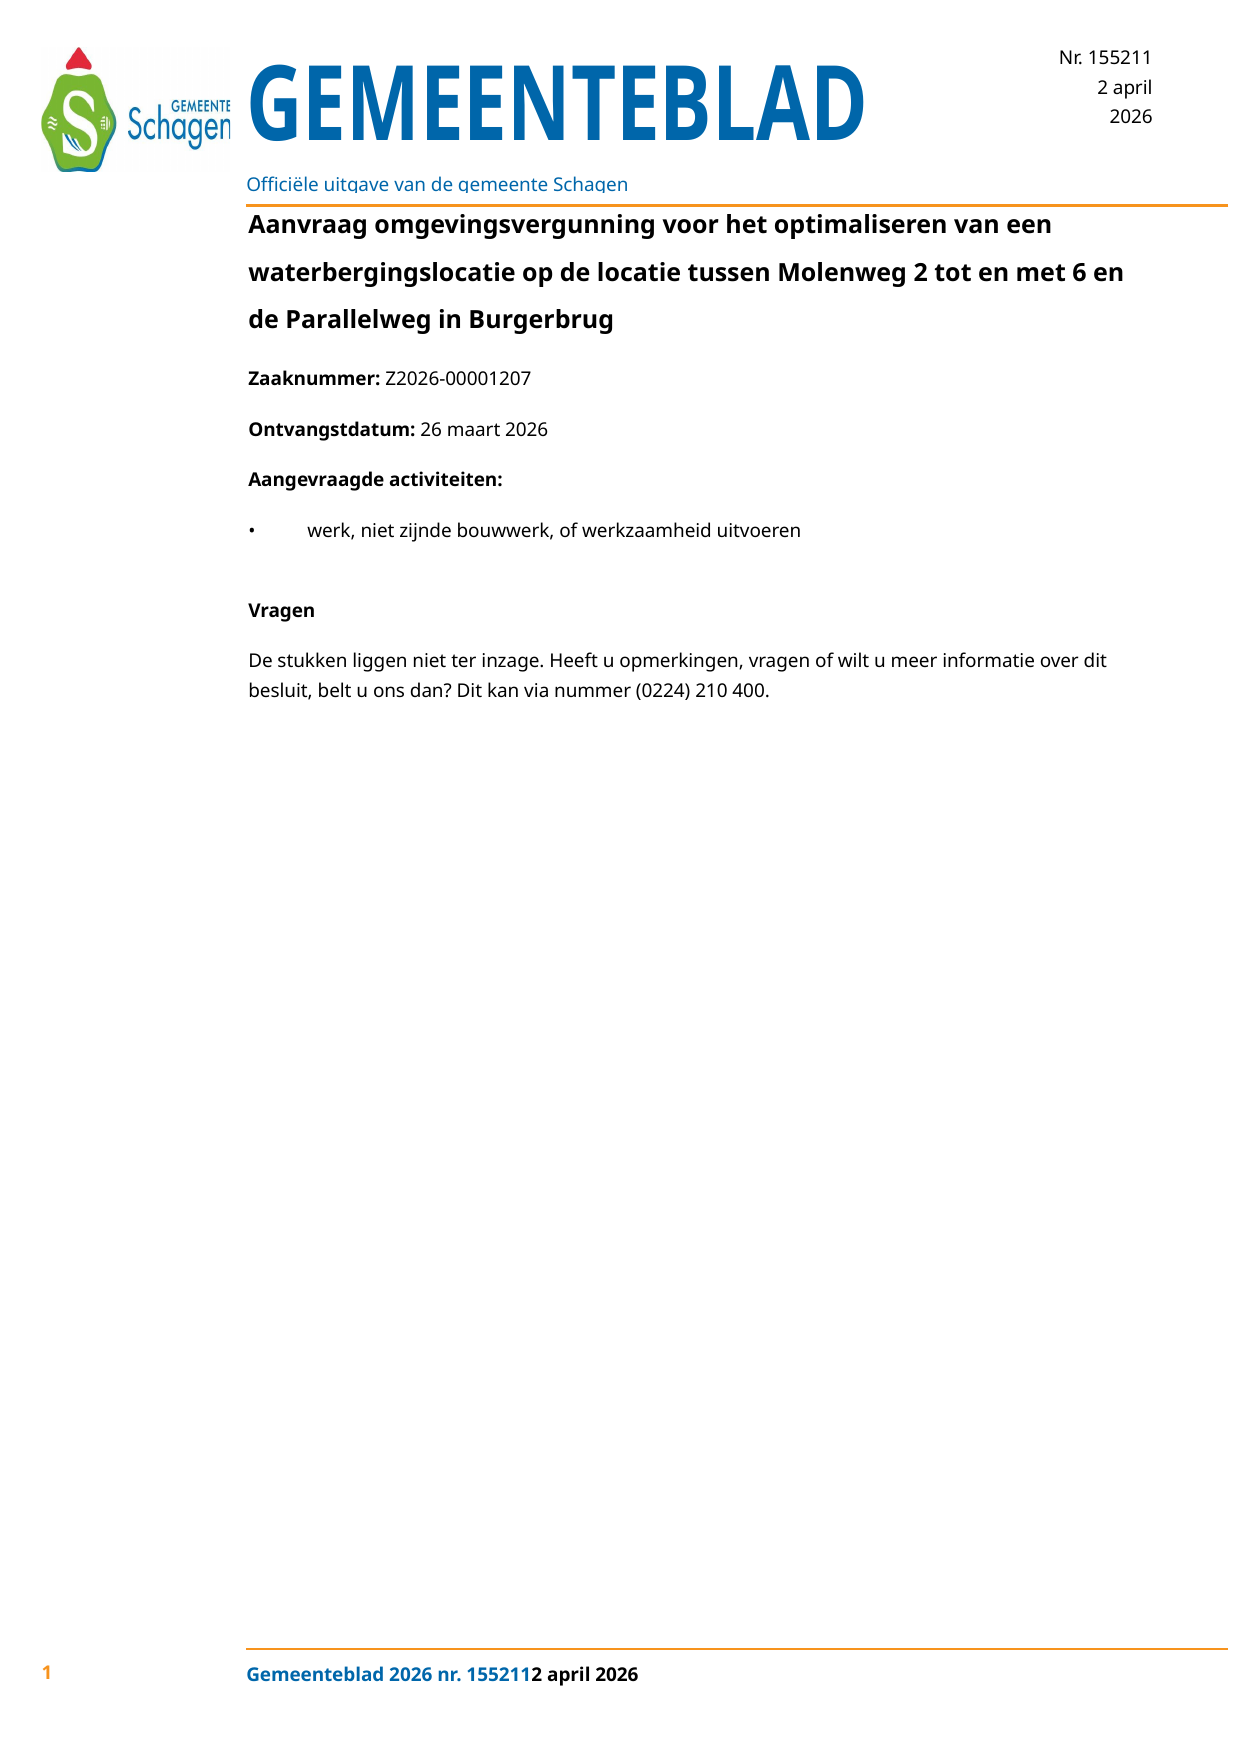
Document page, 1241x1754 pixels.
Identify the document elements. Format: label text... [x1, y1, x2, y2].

text Aanvraag omgevingsvergunning voor het optimaliseren van een waterbergingslocatie op de locatie tussen Molenweg 2 tot en met 6 en de Parallelweg in Burgerbrug [248, 207, 1152, 336]
text Vragen [248, 597, 1152, 622]
picture [41, 47, 231, 172]
list werk, niet zijnde bouwwerk, of werkzaamheid uitvoeren [248, 517, 1152, 542]
text De stukken liggen niet ter inzage. Heeft u opmerkingen, vragen of wilt u meer informatie over dit besluit, belt u ons dan? Dit kan via nummer (0224) 210 400. [248, 647, 1152, 702]
text Aangevraagde activiteiten: [248, 466, 1152, 492]
text Zaaknummer: Z2026-00001207 [248, 366, 1152, 391]
text Ontvangstdatum: 26 maart 2026 [248, 416, 1152, 442]
